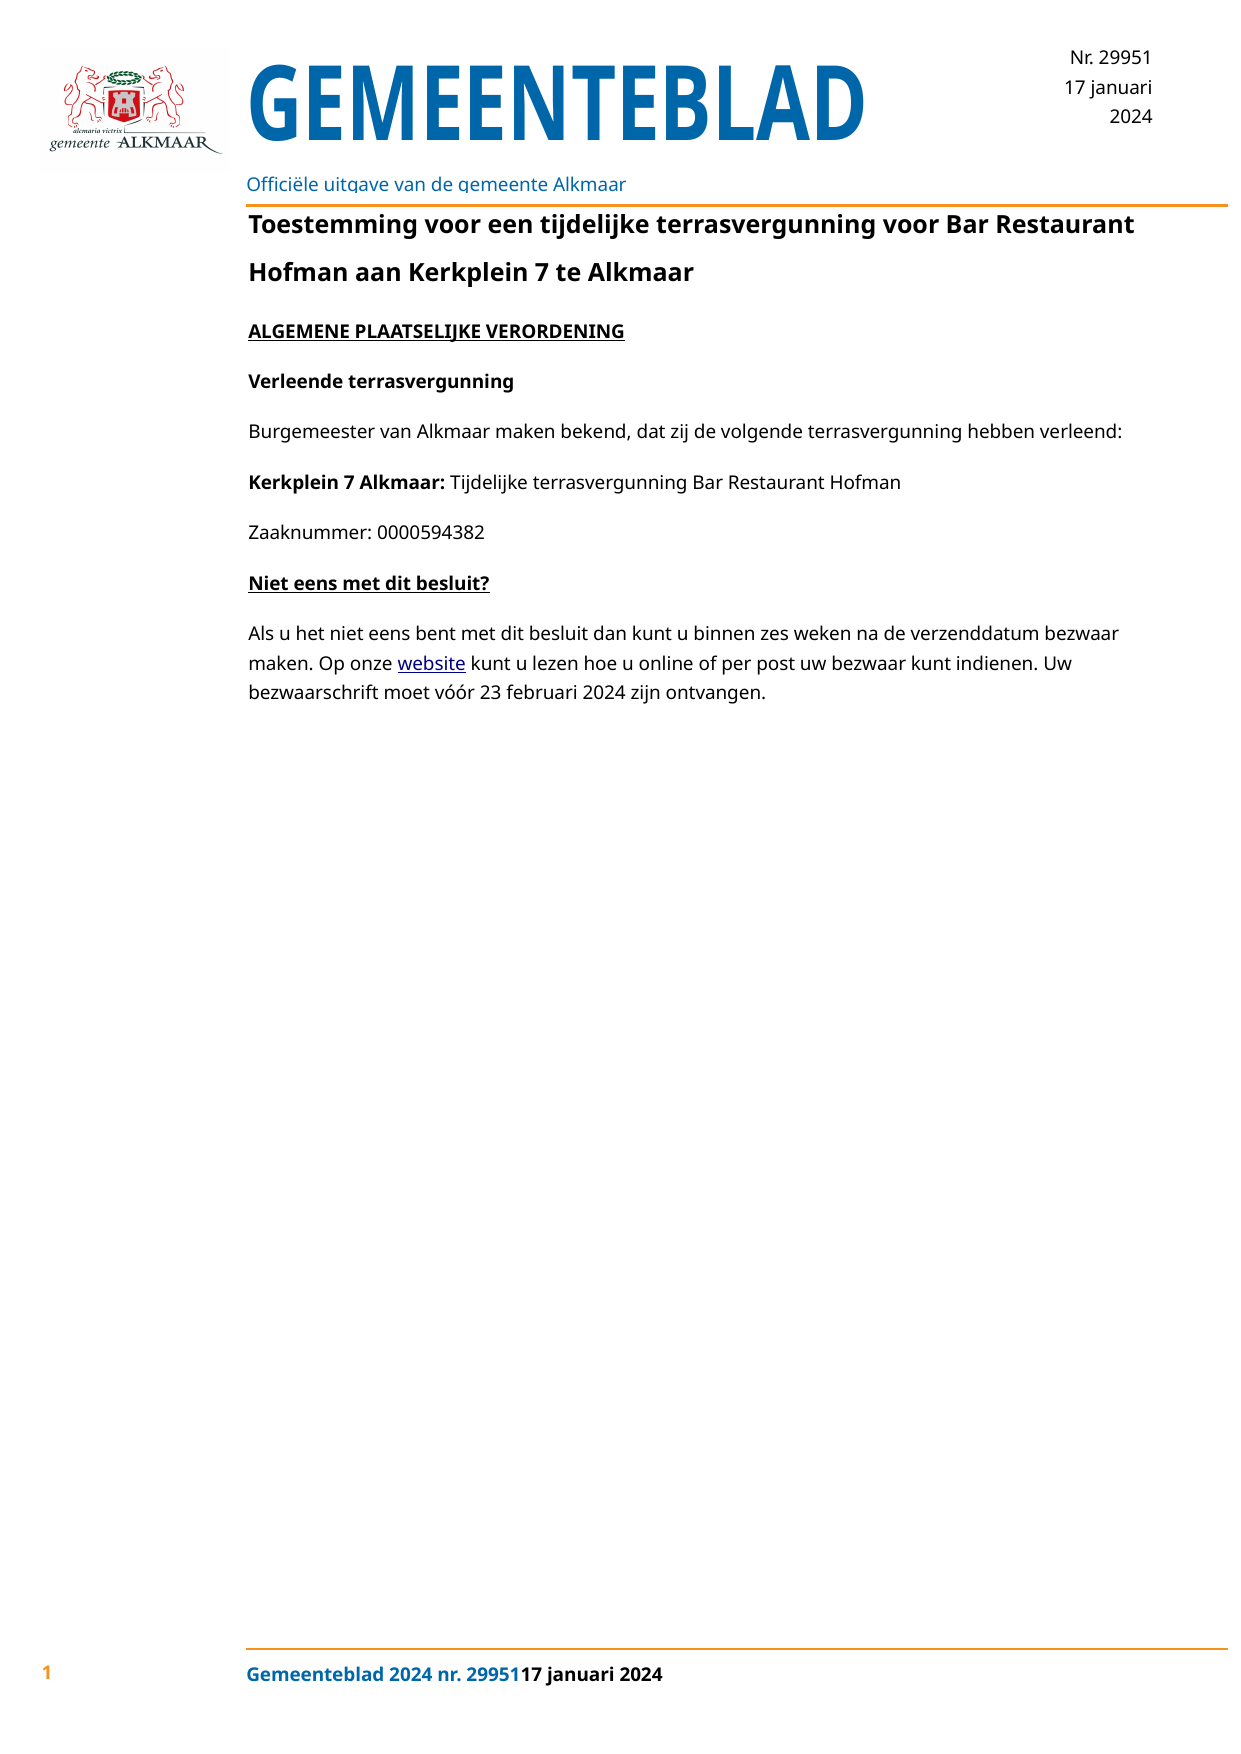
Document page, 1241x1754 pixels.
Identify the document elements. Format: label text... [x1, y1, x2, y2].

text ALGEMENE PLAATSELIJKE VERORDENING [248, 318, 1152, 344]
text Kerkplein 7 Alkmaar: Tijdelijke terrasvergunning Bar Restaurant Hofman [248, 469, 1152, 495]
text Niet eens met dit besluit? [248, 570, 1152, 596]
text Zaaknummer: 0000594382 [248, 519, 1152, 545]
text Burgemeester van Alkmaar maken bekend, dat zij de volgende terrasvergunning hebben verleend: [248, 419, 1152, 444]
text Verleende terrasvergunning [248, 368, 1152, 394]
text Toestemming voor een tijdelijke terrasvergunning voor Bar Restaurant Hofman aan Kerkplein 7 te Alkmaar [248, 207, 1152, 288]
picture [41, 47, 231, 172]
text Als u het niet eens bent met dit besluit dan kunt u binnen zes weken na de verzenddatum bezwaar maken. Op onze website kunt u lezen hoe u online of per post uw bezwaar kunt indienen. Uw bezwaarschrift moet vóór 23 februari 2024 zijn ontvangen. [248, 620, 1152, 705]
